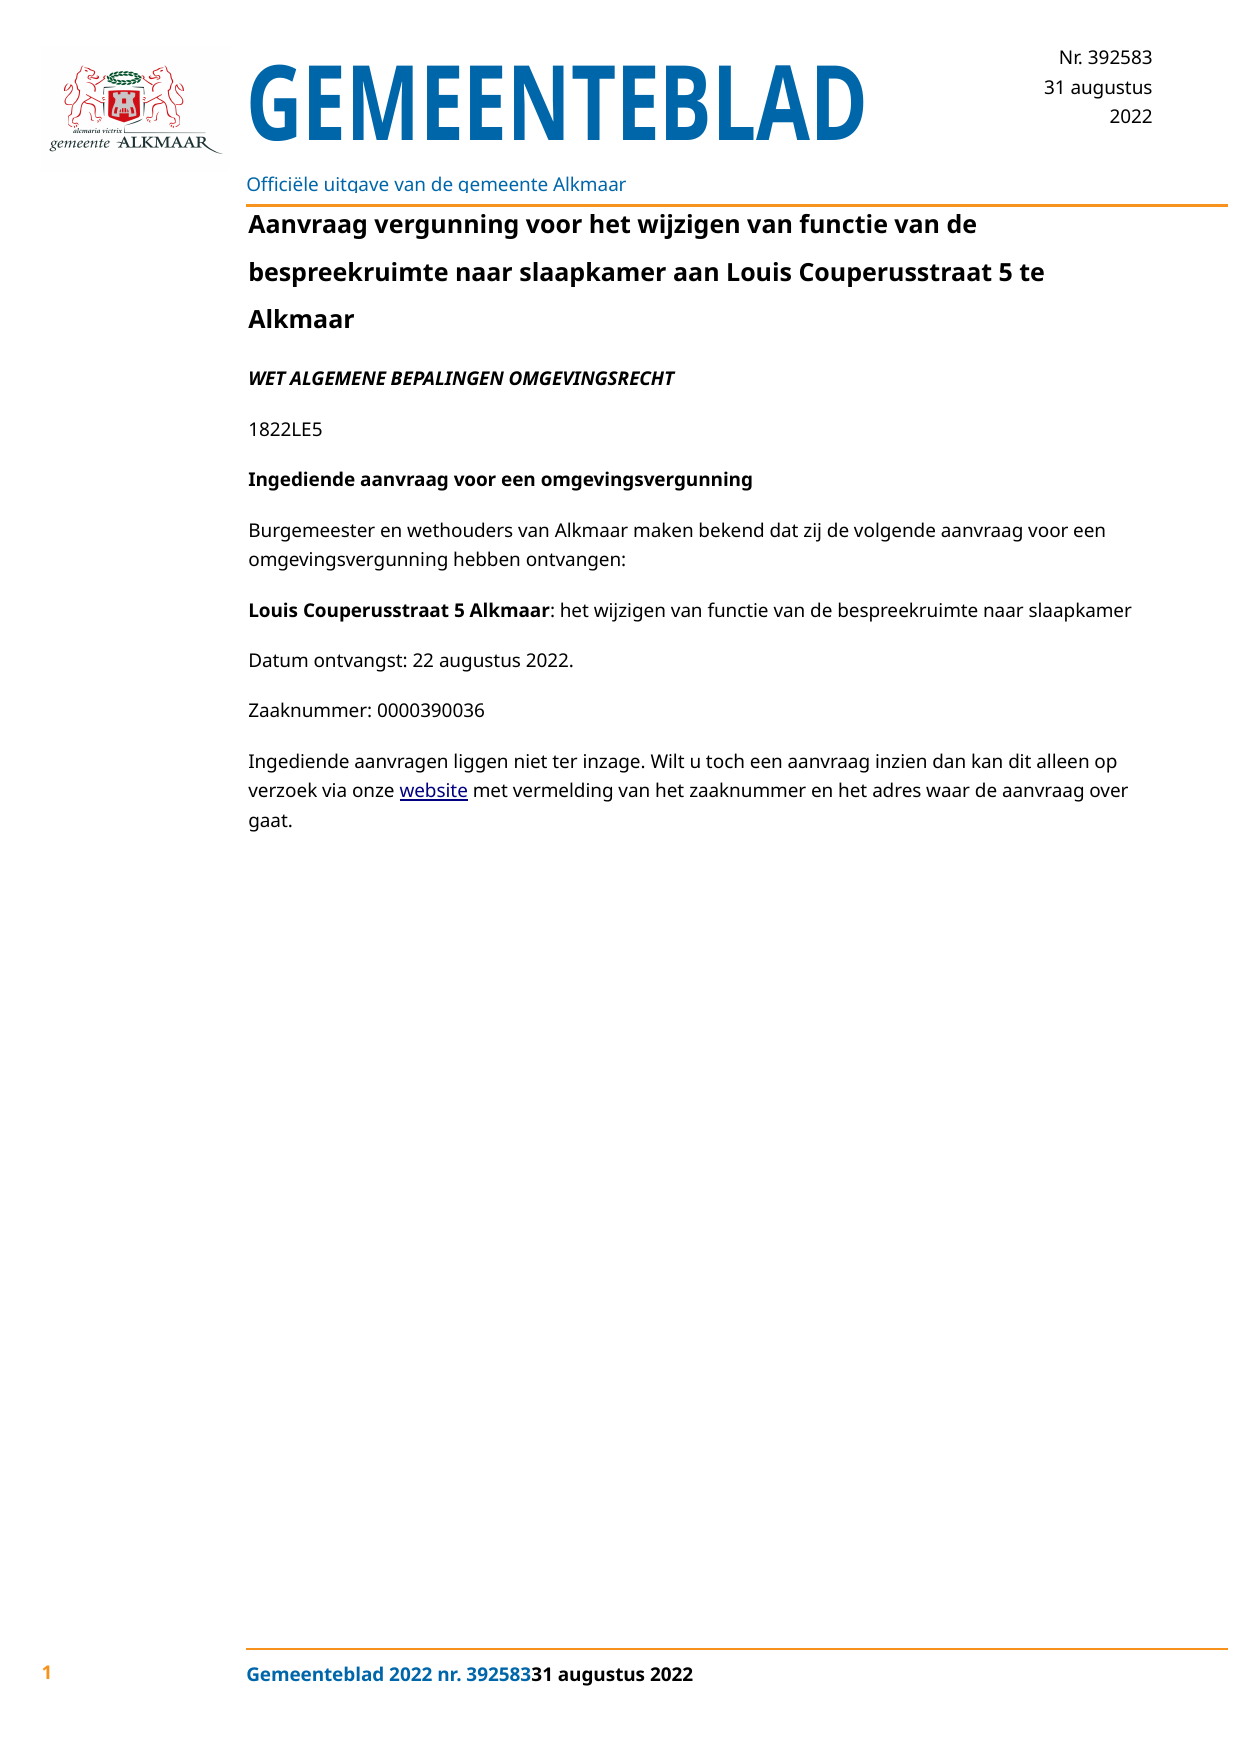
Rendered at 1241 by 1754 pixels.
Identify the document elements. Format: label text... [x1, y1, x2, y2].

text Zaaknummer: 0000390036 [248, 698, 1152, 723]
text Ingediende aanvraag voor een omgevingsvergunning [248, 466, 1152, 492]
text Ingediende aanvragen liggen niet ter inzage. Wilt u toch een aanvraag inzien dan kan dit alleen op verzoek via onze website met vermelding van het zaaknummer en het adres waar de aanvraag over gaat. [248, 748, 1152, 833]
text Aanvraag vergunning voor het wijzigen van functie van de bespreekruimte naar slaapkamer aan Louis Couperusstraat 5 te Alkmaar [248, 207, 1152, 336]
text Louis Couperusstraat 5 Alkmaar: het wijzigen van functie van de bespreekruimte naar slaapkamer [248, 597, 1152, 622]
picture [41, 47, 231, 172]
text WET ALGEMENE BEPALINGEN OMGEVINGSRECHT [248, 366, 1152, 391]
text 1822LE5 [248, 416, 1152, 442]
text Datum ontvangst: 22 augustus 2022. [248, 647, 1152, 673]
text Burgemeester en wethouders van Alkmaar maken bekend dat zij de volgende aanvraag voor een omgevingsvergunning hebben ontvangen: [248, 517, 1152, 572]
